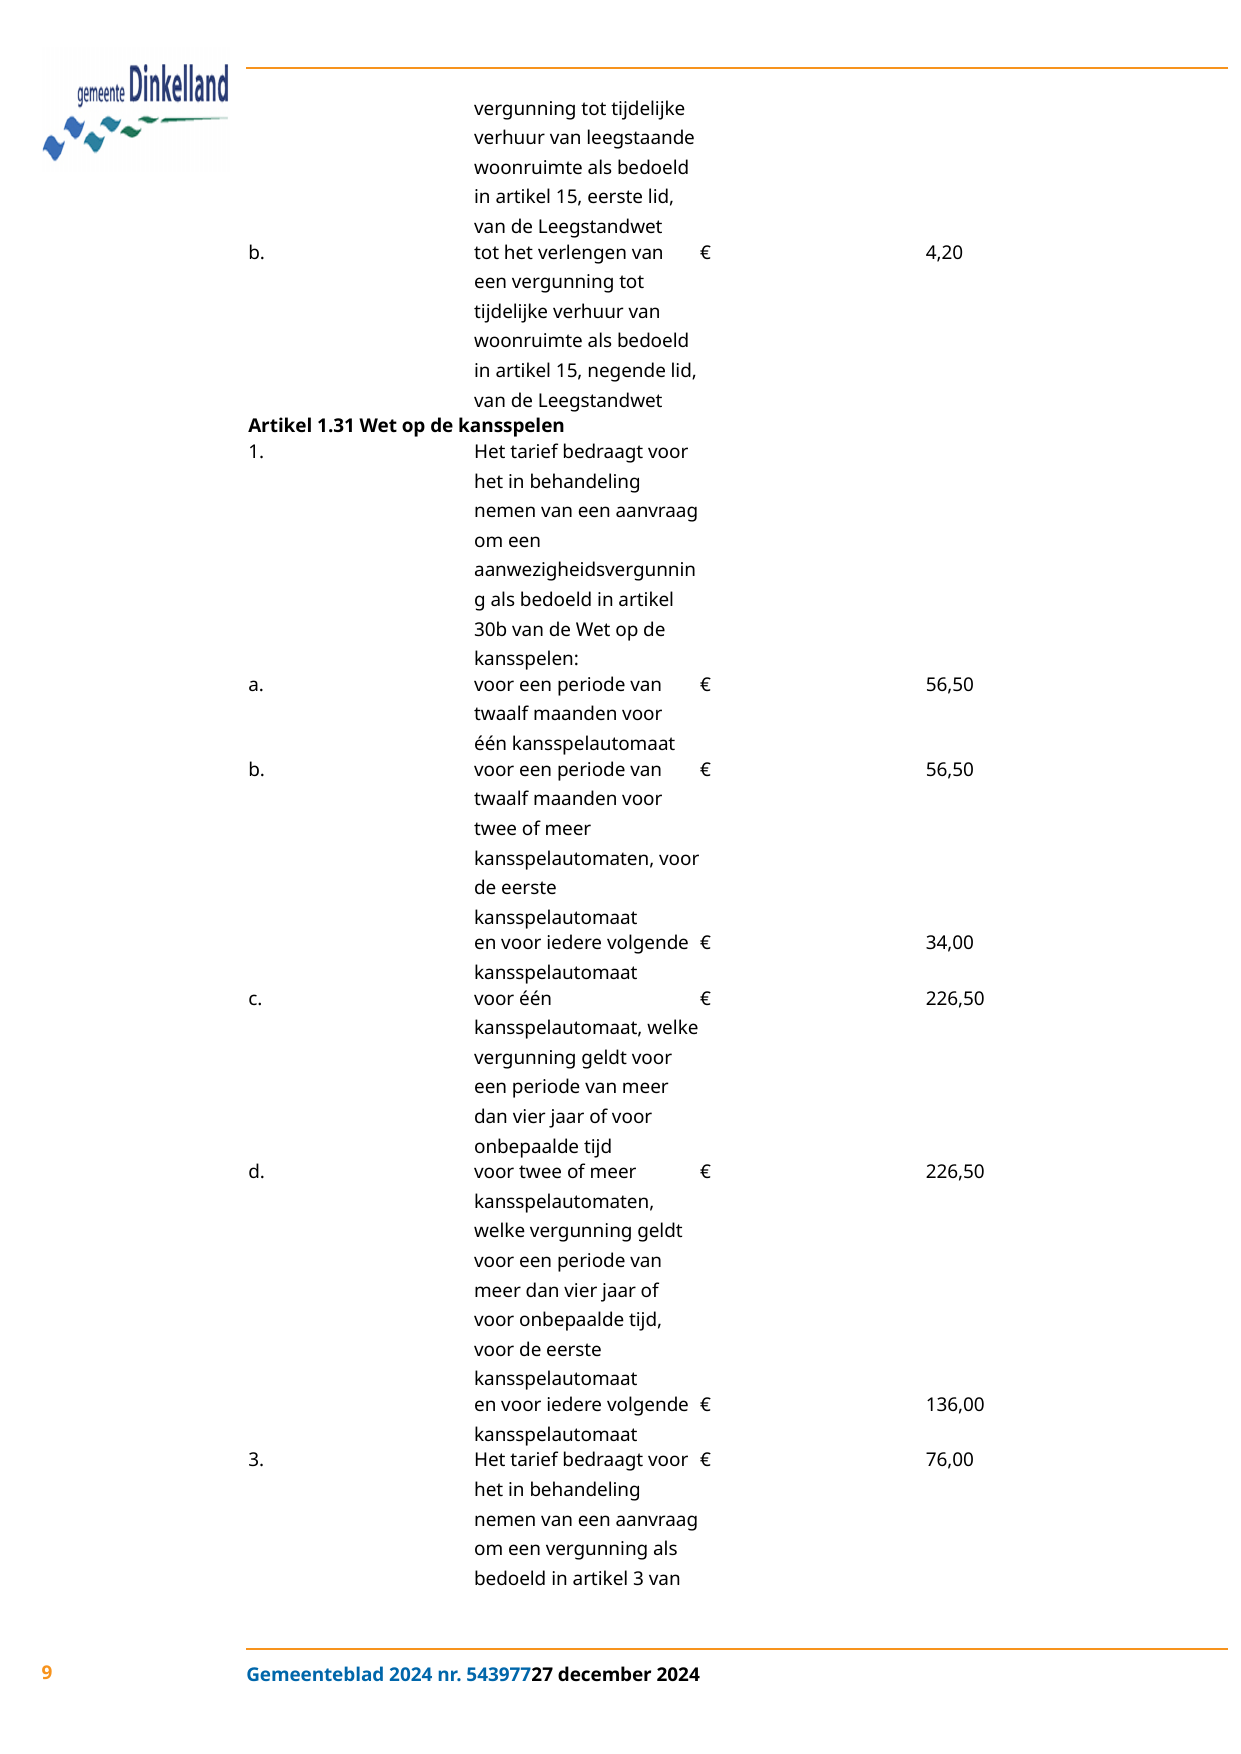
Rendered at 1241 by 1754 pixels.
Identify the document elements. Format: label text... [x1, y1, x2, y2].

table_cell € [700, 671, 926, 756]
table_cell 56,50 [926, 756, 1152, 929]
table_cell b. [248, 239, 474, 412]
table_cell vergunning tot tijdelijke verhuur van leegstaande woonruimte als bedoeld in artikel 15, eerste lid, van de Leegstandwet [474, 95, 700, 239]
table_cell voor een periode van twaalf maanden voor twee of meer kansspelautomaten, voor de eerste kansspelautomaat [474, 756, 700, 929]
table_cell Het tarief bedraagt voor het in behandeling nemen van een aanvraag om een aanwezigheidsvergunning als bedoeld in artikel 30b van de Wet op de kansspelen: [474, 438, 700, 671]
table_cell [248, 95, 474, 239]
table_cell Het tarief bedraagt voor het in behandeling nemen van een aanvraag om een vergunning als bedoeld in artikel 3 van [474, 1447, 700, 1591]
table_cell € [700, 239, 926, 412]
picture [41, 47, 231, 172]
table_cell a. [248, 671, 474, 756]
table_cell d. [248, 1159, 474, 1391]
table_cell en voor iedere volgende kansspelautomaat [474, 930, 700, 985]
table_cell [926, 438, 1152, 671]
table_cell c. [248, 985, 474, 1158]
table_cell voor een periode van twaalf maanden voor één kansspelautomaat [474, 671, 700, 756]
table_cell Artikel 1.31 Wet op de kansspelen [248, 413, 700, 438]
table_cell 56,50 [926, 671, 1152, 756]
table_cell [926, 413, 1152, 438]
table_cell € [700, 1391, 926, 1447]
table_cell € [700, 1159, 926, 1391]
table_cell € [700, 985, 926, 1158]
table_cell [926, 95, 1152, 239]
table_cell b. [248, 756, 474, 929]
table_cell [700, 95, 926, 239]
table_cell [248, 930, 474, 985]
table_cell 76,00 [926, 1447, 1152, 1591]
table_cell € [700, 930, 926, 985]
table_cell 4,20 [926, 239, 1152, 412]
table_cell € [700, 756, 926, 929]
table_cell 136,00 [926, 1391, 1152, 1447]
table_cell tot het verlengen van een vergunning tot tijdelijke verhuur van woonruimte als bedoeld in artikel 15, negende lid, van de Leegstandwet [474, 239, 700, 412]
table_cell [700, 413, 926, 438]
table_cell 1. [248, 438, 474, 671]
table_cell € [700, 1447, 926, 1591]
table_cell voor twee of meer kansspelautomaten, welke vergunning geldt voor een periode van meer dan vier jaar of voor onbepaalde tijd, voor de eerste kansspelautomaat [474, 1159, 700, 1391]
table_cell 3. [248, 1447, 474, 1591]
table_cell en voor iedere volgende kansspelautomaat [474, 1391, 700, 1447]
table_cell [248, 1391, 474, 1447]
table_cell [700, 438, 926, 671]
table_cell 226,50 [926, 1159, 1152, 1391]
table_cell 226,50 [926, 985, 1152, 1158]
table_cell voor één kansspelautomaat, welke vergunning geldt voor een periode van meer dan vier jaar of voor onbepaalde tijd [474, 985, 700, 1158]
table_cell 34,00 [926, 930, 1152, 985]
